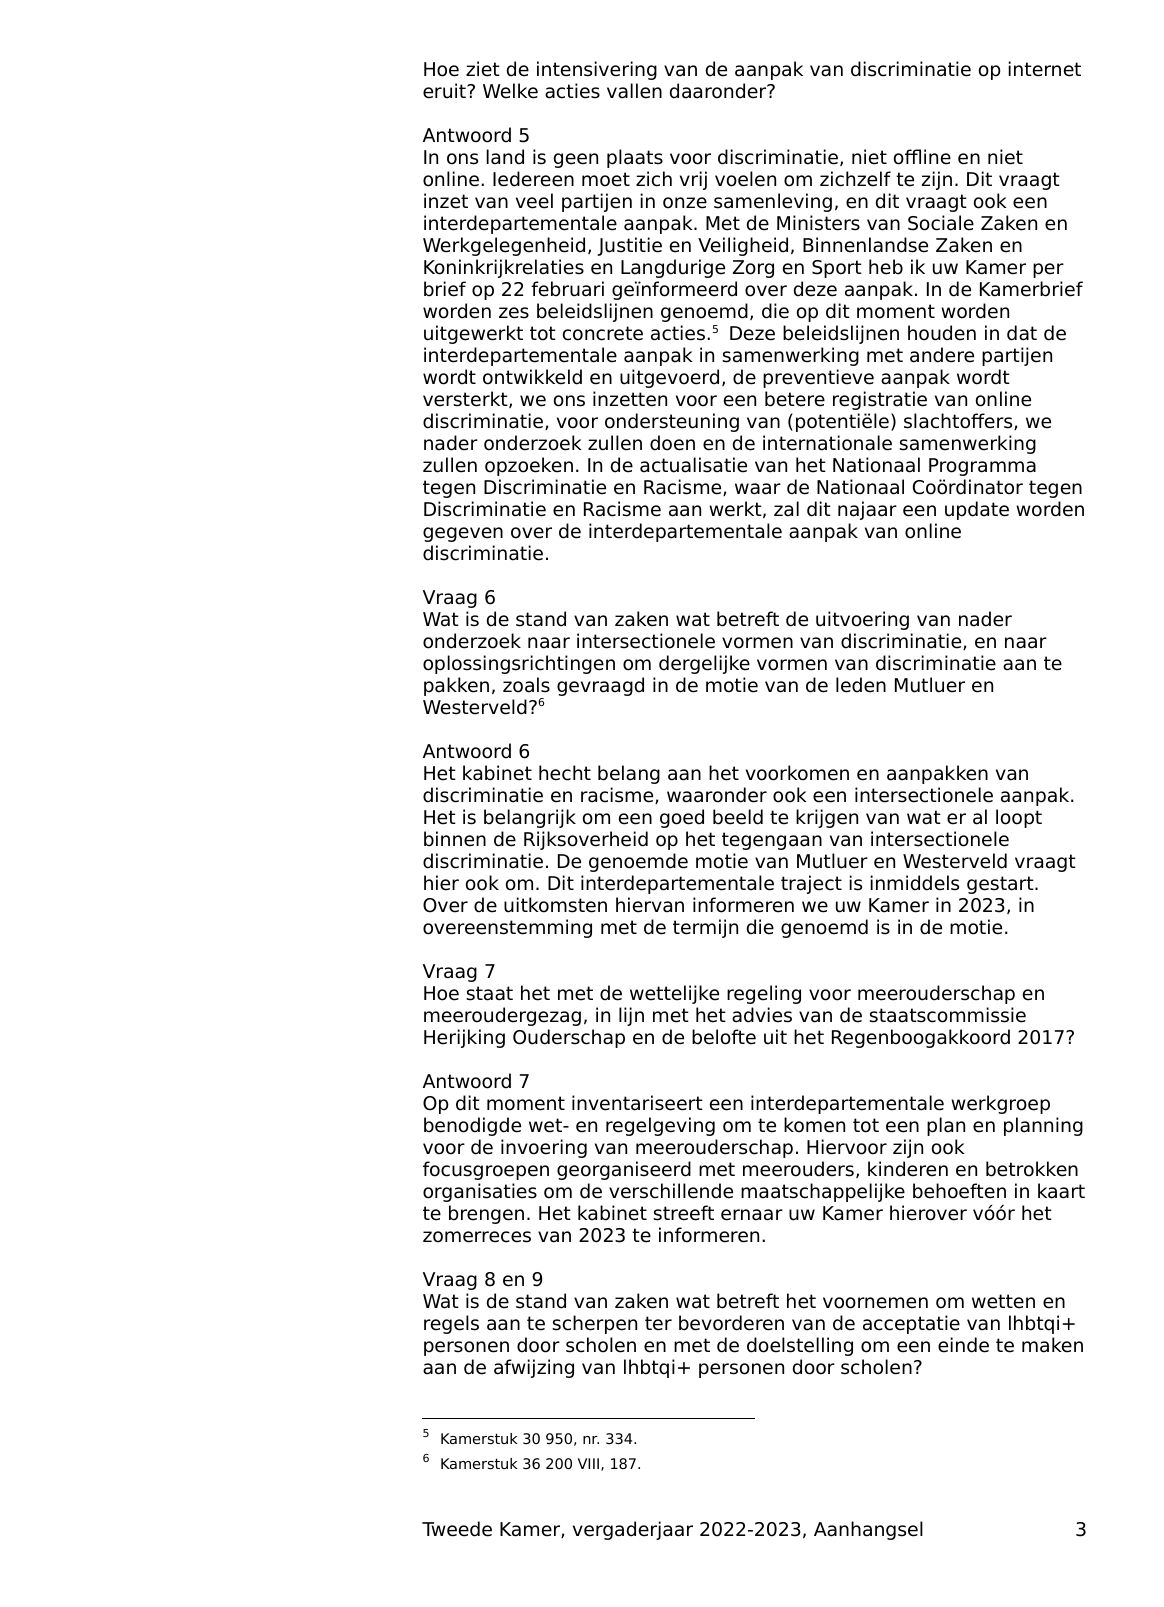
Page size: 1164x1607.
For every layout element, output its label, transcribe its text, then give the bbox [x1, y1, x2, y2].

text Vraag 8 en 9 [422, 1269, 1087, 1291]
text Hoe ziet de intensivering van de aanpak van discriminatie op internet eruit? Welke acties vallen daaronder? [422, 59, 1087, 103]
text Het kabinet hecht belang aan het voorkomen en aanpakken van discriminatie en racisme, waaronder ook een intersectionele aanpak. Het is belangrijk om een goed beeld te krijgen van wat er al loopt binnen de Rijksoverheid op het tegengaan van intersectionele discriminatie. De genoemde motie van Mutluer en Westerveld vraagt hier ook om. Dit interdepartementale traject is inmiddels gestart. Over de uitkomsten hiervan informeren we uw Kamer in 2023, in overeenstemming met de termijn die genoemd is in de motie. [422, 763, 1087, 939]
text Vraag 7 [422, 961, 1087, 983]
text Vraag 6 [422, 587, 1087, 609]
text Op dit moment inventariseert een interdepartementale werkgroep benodigde wet- en regelgeving om te komen tot een plan en planning voor de invoering van meerouderschap. Hiervoor zijn ook focusgroepen georganiseerd met meerouders, kinderen en betrokken organisaties om de verschillende maatschappelijke behoeften in kaart te brengen. Het kabinet streeft ernaar uw Kamer hierover vóór het zomerreces van 2023 te informeren. [422, 1093, 1087, 1247]
text In ons land is geen plaats voor discriminatie, niet offline en niet online. Iedereen moet zich vrij voelen om zichzelf te zijn. Dit vraagt inzet van veel partijen in onze samenleving, en dit vraagt ook een interdepartementale aanpak. Met de Ministers van Sociale Zaken en Werkgelegenheid, Justitie en Veiligheid, Binnenlandse Zaken en Koninkrijkrelaties en Langdurige Zorg en Sport heb ik uw Kamer per brief op 22 februari geïnformeerd over deze aanpak. In de Kamerbrief worden zes beleidslijnen genoemd, die op dit moment worden uitgewerkt tot concrete acties. Deze beleidslijnen houden in dat de interdepartementale aanpak in samenwerking met andere partijen wordt ontwikkeld en uitgevoerd, de preventieve aanpak wordt versterkt, we ons inzetten voor een betere registratie van online discriminatie, voor ondersteuning van (potentiële) slachtoffers, we nader onderzoek zullen doen en de internationale samenwerking zullen opzoeken. In de actualisatie van het Nationaal Programma tegen Discriminatie en Racisme, waar de Nationaal Coördinator tegen Discriminatie en Racisme aan werkt, zal dit najaar een update worden gegeven over de interdepartementale aanpak van online discriminatie. [422, 147, 1087, 565]
text Hoe staat het met de wettelijke regeling voor meerouderschap en meeroudergezag, in lijn met het advies van de staatscommissie Herijking Ouderschap en de belofte uit het Regenboogakkoord 2017? [422, 983, 1087, 1049]
text Kamerstuk 30 950, nr. 334. [422, 1427, 1087, 1449]
text Antwoord 6 [422, 741, 1087, 763]
text Kamerstuk 36 200 VIII, 187. [422, 1452, 1087, 1474]
text Antwoord 7 [422, 1071, 1087, 1093]
text Antwoord 5 [422, 125, 1087, 147]
text Wat is de stand van zaken wat betreft de uitvoering van nader onderzoek naar intersectionele vormen van discriminatie, en naar oplossingsrichtingen om dergelijke vormen van discriminatie aan te pakken, zoals gevraagd in de motie van de leden Mutluer en Westerveld? [422, 609, 1087, 719]
text Wat is de stand van zaken wat betreft het voornemen om wetten en regels aan te scherpen ter bevorderen van de acceptatie van lhbtqi+ personen door scholen en met de doelstelling om een einde te maken aan de afwijzing van lhbtqi+ personen door scholen? [422, 1291, 1087, 1379]
